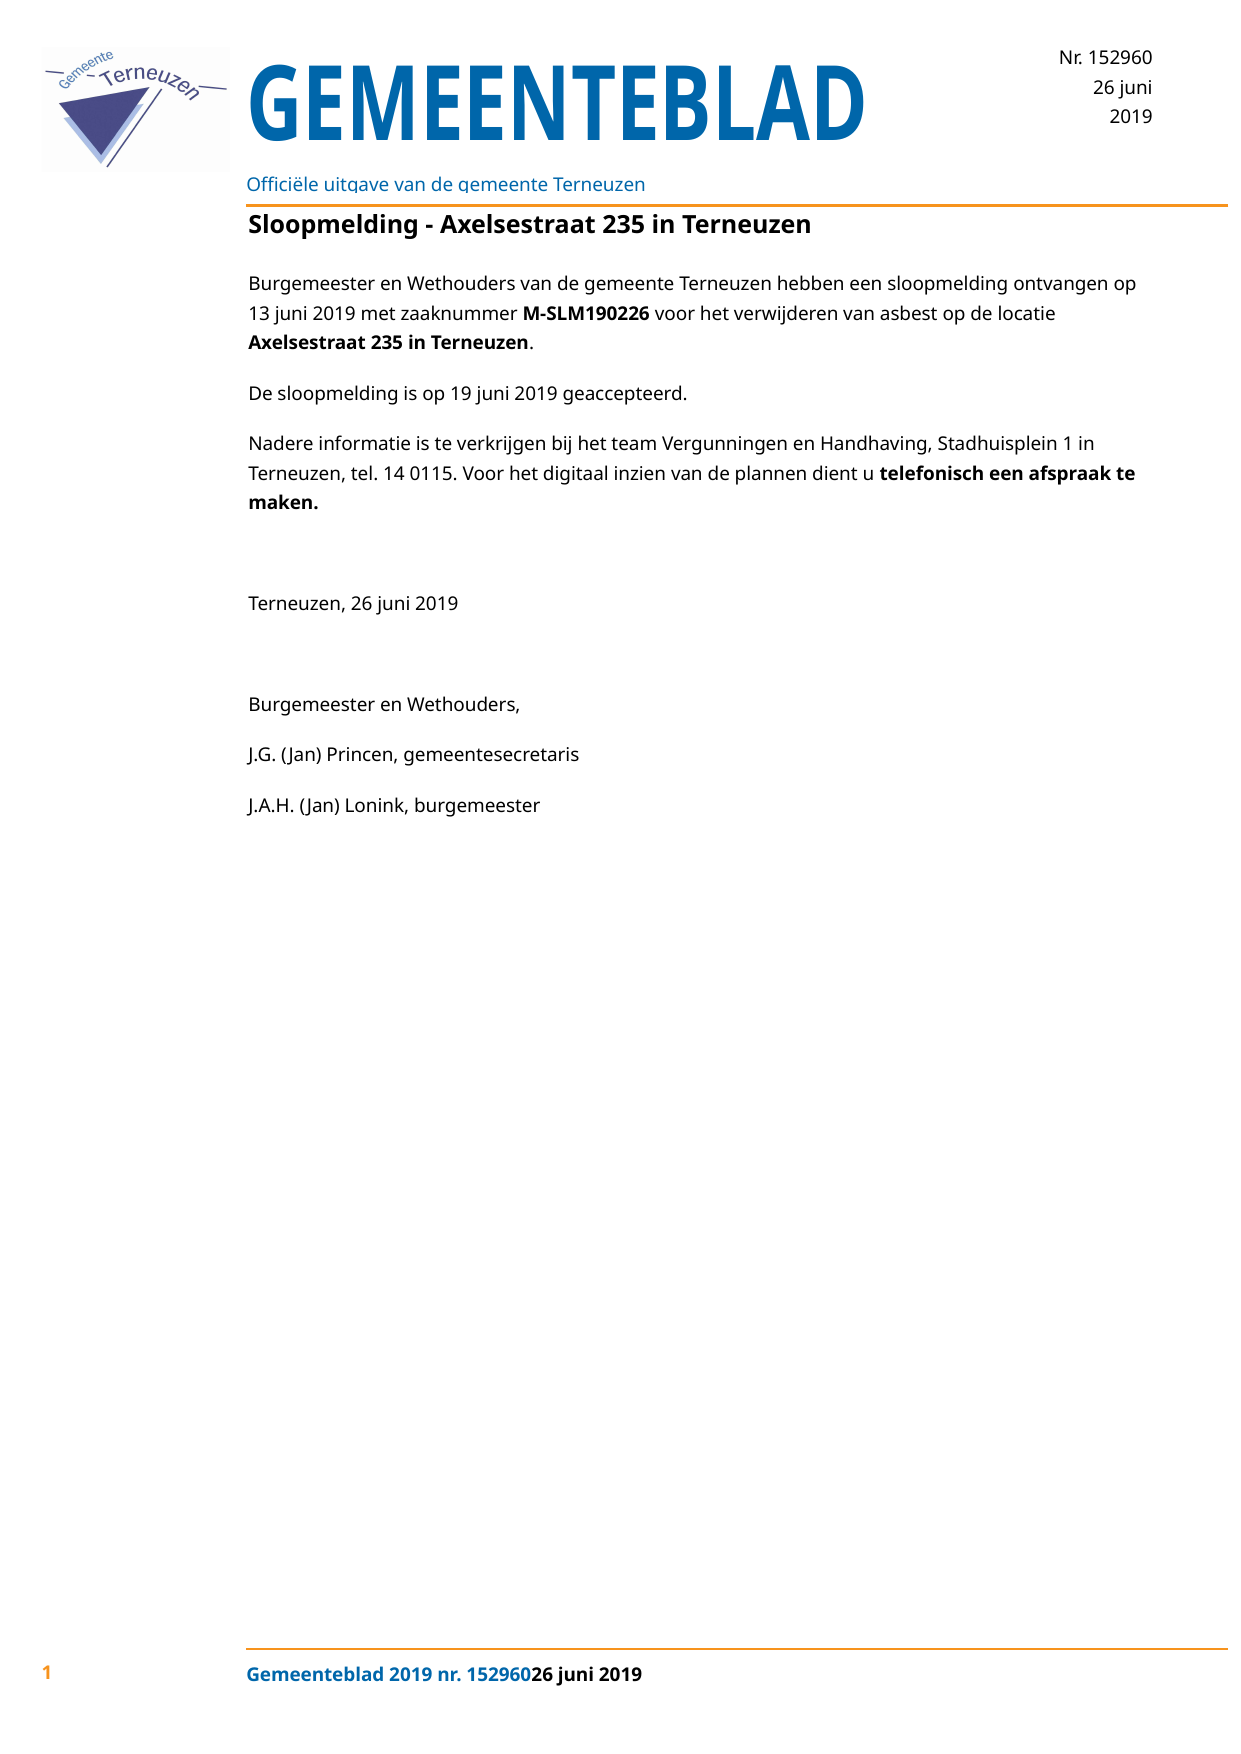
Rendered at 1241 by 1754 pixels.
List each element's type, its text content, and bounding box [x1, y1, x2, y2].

text Nadere informatie is te verkrijgen bij het team Vergunningen en Handhaving, Stadhuisplein 1 in Terneuzen, tel. 14 0115. Voor het digitaal inzien van de plannen dient u telefonisch een afspraak te maken. [248, 430, 1152, 515]
text J.A.H. (Jan) Lonink, burgemeester [248, 792, 1152, 818]
text De sloopmelding is op 19 juni 2019 geaccepteerd. [248, 380, 1152, 406]
text Burgemeester en Wethouders van de gemeente Terneuzen hebben een sloopmelding ontvangen op 13 juni 2019 met zaaknummer M-SLM190226 voor het verwijderen van asbest op de locatie Axelsestraat 235 in Terneuzen. [248, 270, 1152, 355]
picture [41, 47, 231, 172]
text Terneuzen, 26 juni 2019 [248, 590, 1152, 616]
text Sloopmelding - Axelsestraat 235 in Terneuzen [248, 207, 1152, 241]
text J.G. (Jan) Princen, gemeentesecretaris [248, 742, 1152, 767]
text Burgemeester en Wethouders, [248, 691, 1152, 717]
